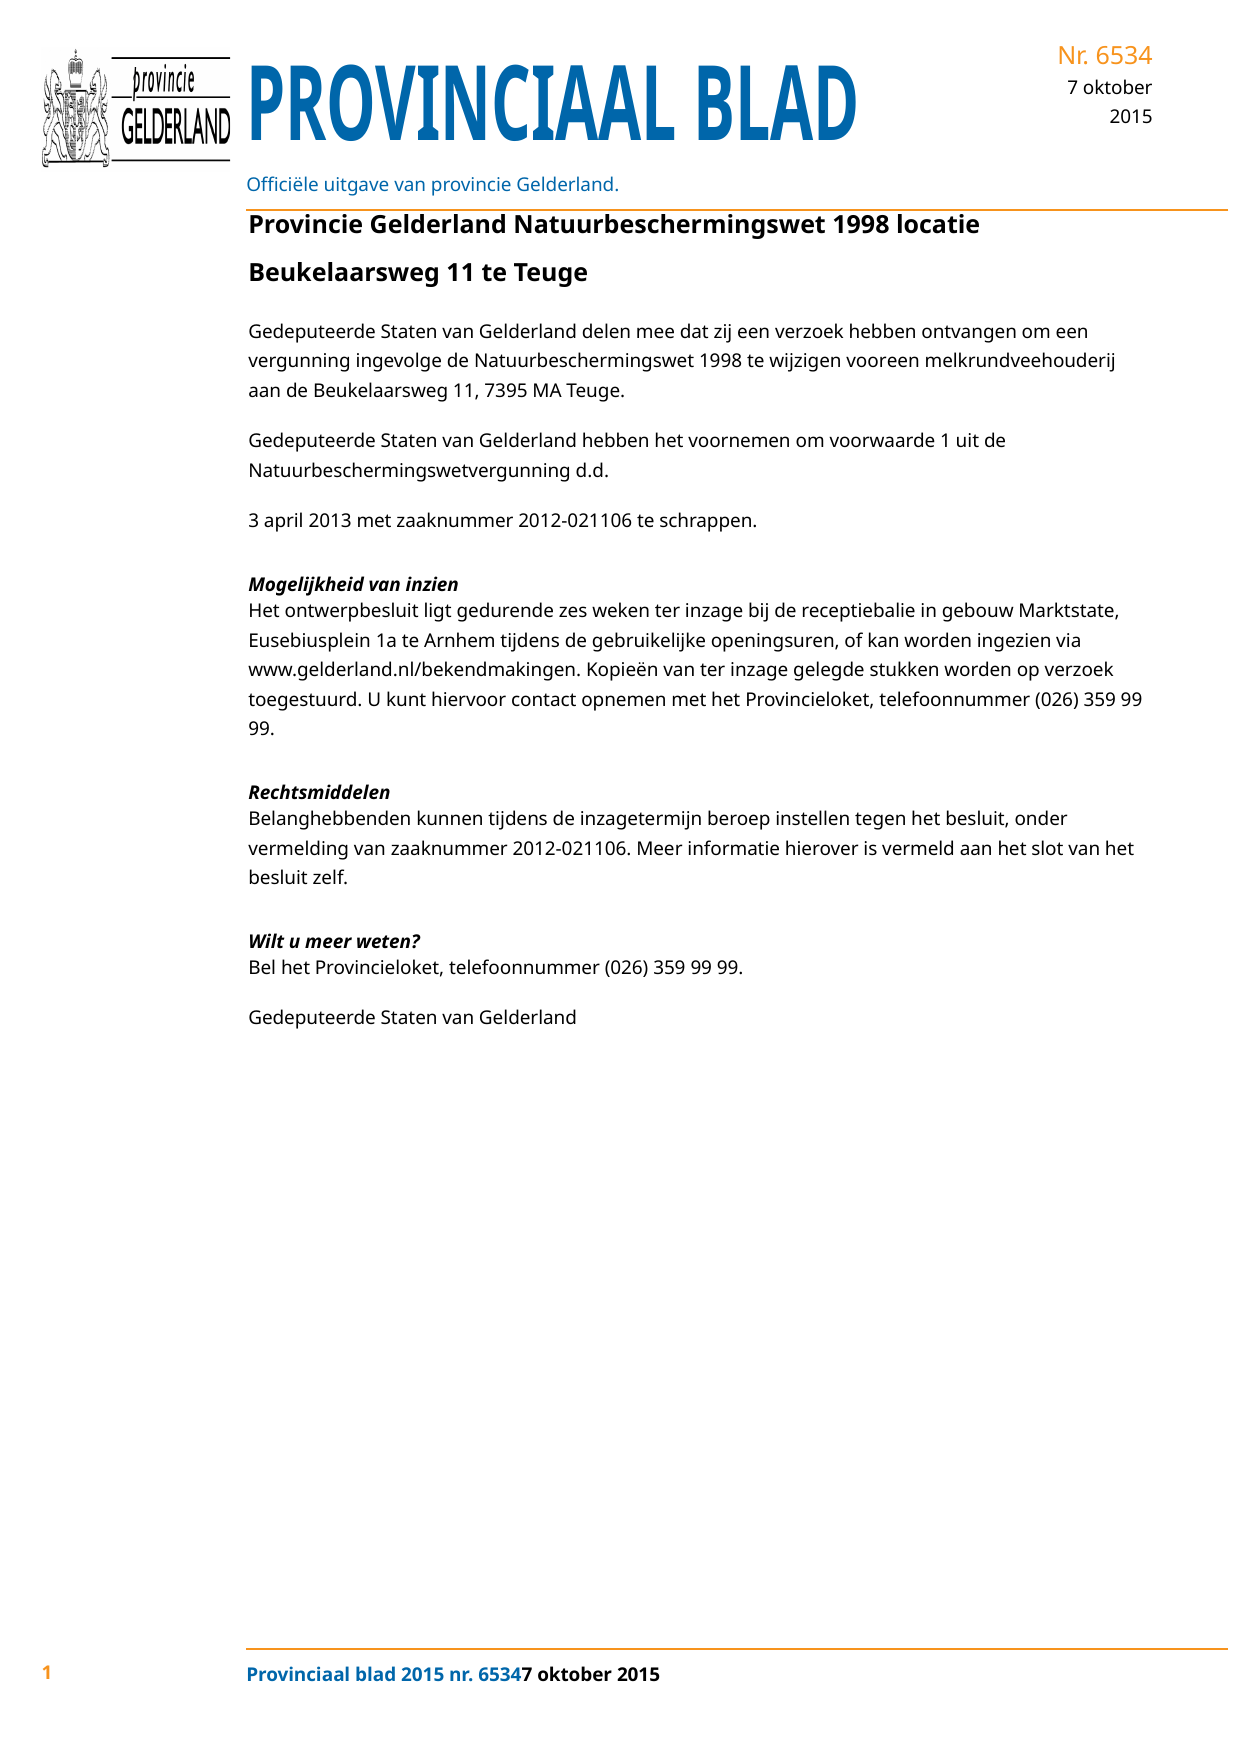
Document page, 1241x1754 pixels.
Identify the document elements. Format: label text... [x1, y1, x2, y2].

text Gedeputeerde Staten van Gelderland delen mee dat zij een verzoek hebben ontvangen om een vergunning ingevolge de Natuurbeschermingswet 1998 te wijzigen vooreen melkrundveehouderij aan de Beukelaarsweg 11, 7395 MA Teuge. [248, 318, 1152, 403]
text Provincie Gelderland Natuurbeschermingswet 1998 locatie Beukelaarsweg 11 te Teuge [248, 211, 1152, 288]
text Rechtsmiddelen [248, 779, 1152, 805]
text Wilt u meer weten? [248, 928, 1152, 954]
text Belanghebbenden kunnen tijdens de inzagetermijn beroep instellen tegen het besluit, onder vermelding van zaaknummer 2012-021106. Meer informatie hierover is vermeld aan het slot van het besluit zelf. [248, 805, 1152, 890]
text Gedeputeerde Staten van Gelderland [248, 1004, 1152, 1030]
text 3 april 2013 met zaaknummer 2012-021106 te schrappen. [248, 507, 1152, 533]
text Mogelijkheid van inzien [248, 571, 1152, 597]
text Gedeputeerde Staten van Gelderland hebben het voornemen om voorwaarde 1 uit de Natuurbeschermingswetvergunning d.d. [248, 427, 1152, 483]
picture [41, 47, 231, 172]
text Het ontwerpbesluit ligt gedurende zes weken ter inzage bij de receptiebalie in gebouw Marktstate, Eusebiusplein 1a te Arnhem tijdens de gebruikelijke openingsuren, of kan worden ingezien via www.gelderland.nl/bekendmakingen. Kopieën van ter inzage gelegde stukken worden op verzoek toegestuurd. U kunt hiervoor contact opnemen met het Provincieloket, telefoonnummer (026) 359 99 99. [248, 597, 1152, 741]
text Bel het Provincieloket, telefoonnummer (026) 359 99 99. [248, 954, 1152, 980]
